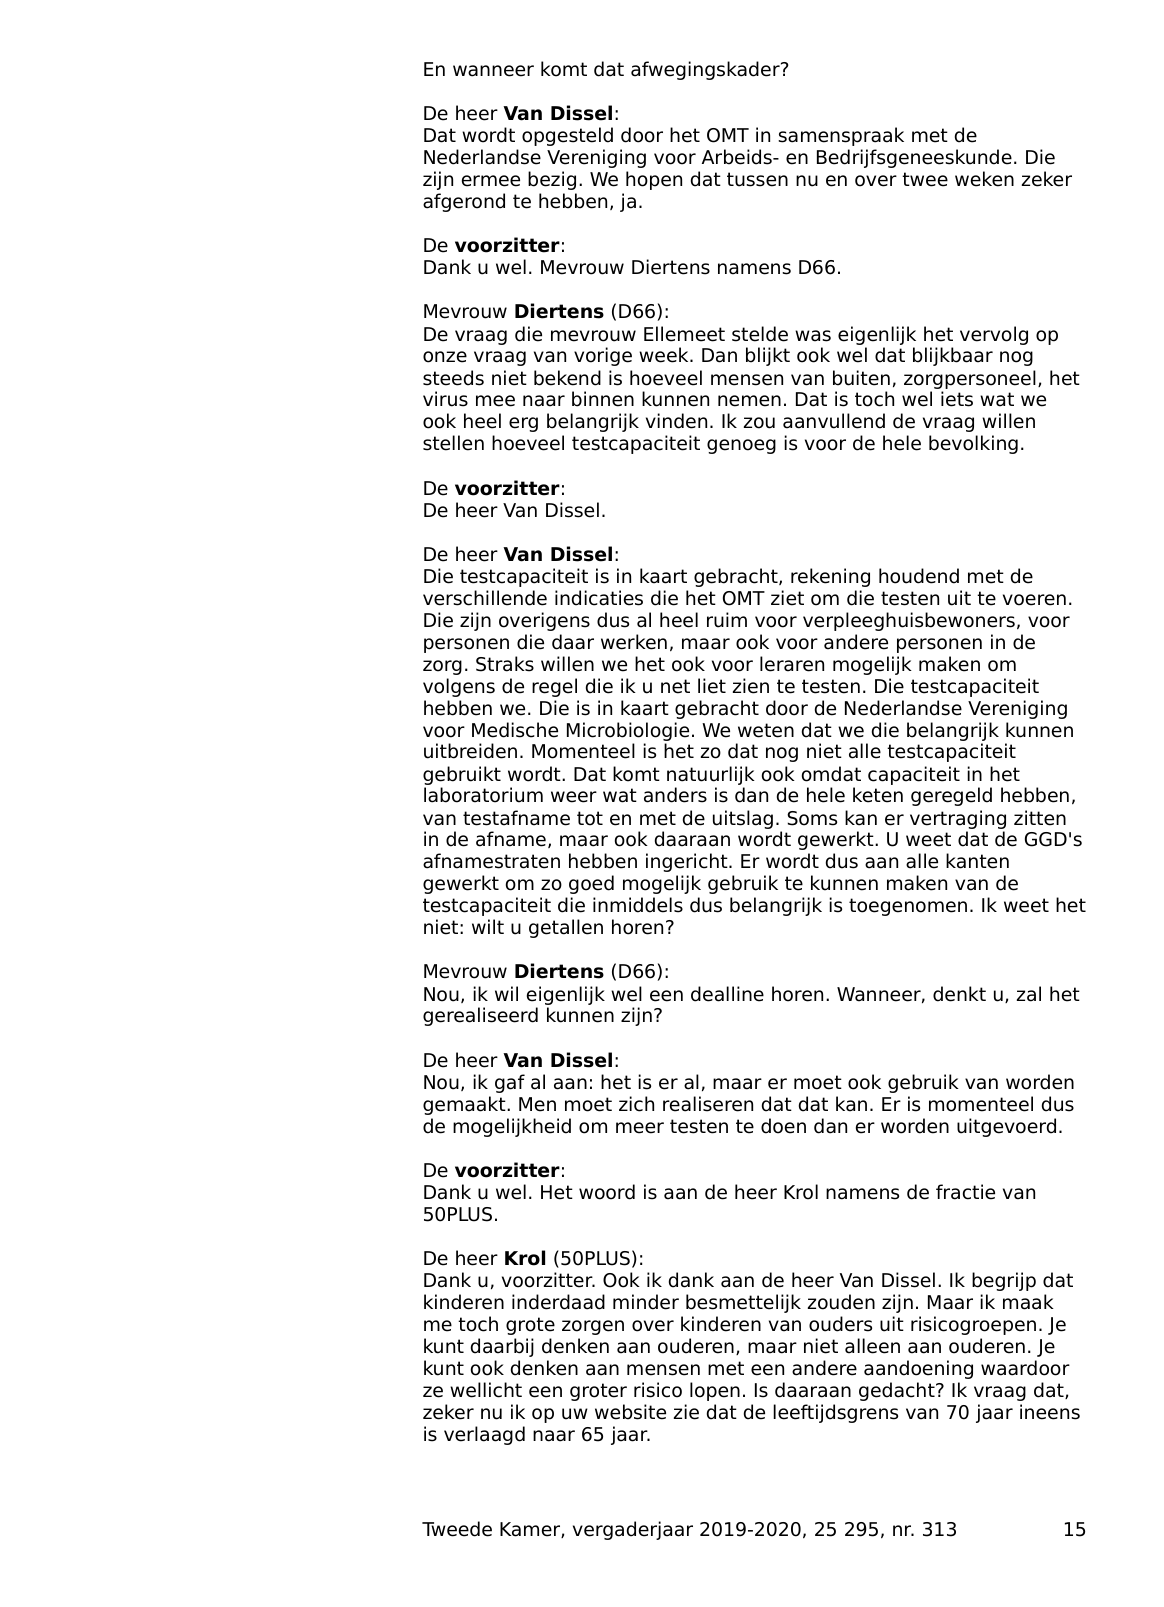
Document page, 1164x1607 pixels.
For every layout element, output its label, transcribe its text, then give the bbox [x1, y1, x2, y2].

text De voorzitter: [422, 477, 1087, 499]
text Die testcapaciteit is in kaart gebracht, rekening houdend met de verschillende indicaties die het OMT ziet om die testen uit te voeren. Die zijn overigens dus al heel ruim voor verpleeghuisbewoners, voor personen die daar werken, maar ook voor andere personen in de zorg. Straks willen we het ook voor leraren mogelijk maken om volgens de regel die ik u net liet zien te testen. Die testcapaciteit hebben we. Die is in kaart gebracht door de Nederlandse Vereniging voor Medische Microbiologie. We weten dat we die belangrijk kunnen uitbreiden. Momenteel is het zo dat nog niet alle testcapaciteit gebruikt wordt. Dat komt natuurlijk ook omdat capaciteit in het laboratorium weer wat anders is dan de hele keten geregeld hebben, van testafname tot en met de uitslag. Soms kan er vertraging zitten in de afname, maar ook daaraan wordt gewerkt. U weet dat de GGD's afnamestraten hebben ingericht. Er wordt dus aan alle kanten gewerkt om zo goed mogelijk gebruik te kunnen maken van de testcapaciteit die inmiddels dus belangrijk is toegenomen. Ik weet het niet: wilt u getallen horen? [422, 566, 1087, 939]
text En wanneer komt dat afwegingskader? [422, 59, 1087, 81]
text Nou, ik gaf al aan: het is er al, maar er moet ook gebruik van worden gemaakt. Men moet zich realiseren dat dat kan. Er is momenteel dus de mogelijkheid om meer testen te doen dan er worden uitgevoerd. [422, 1072, 1087, 1137]
text Dank u, voorzitter. Ook ik dank aan de heer Van Dissel. Ik begrijp dat kinderen inderdaad minder besmettelijk zouden zijn. Maar ik maak me toch grote zorgen over kinderen van ouders uit risicogroepen. Je kunt daarbij denken aan ouderen, maar niet alleen aan ouderen. Je kunt ook denken aan mensen met een andere aandoening waardoor ze wellicht een groter risico lopen. Is daaraan gedacht? Ik vraag dat, zeker nu ik op uw website zie dat de leeftijdsgrens van 70 jaar ineens is verlaagd naar 65 jaar. [422, 1270, 1087, 1446]
text Dank u wel. Het woord is aan de heer Krol namens de fractie van 50PLUS. [422, 1182, 1087, 1226]
text De heer Krol (50PLUS): [422, 1248, 1087, 1270]
text De heer Van Dissel: [422, 103, 1087, 125]
text Nou, ik wil eigenlijk wel een dealline horen. Wanneer, denkt u, zal het gerealiseerd kunnen zijn? [422, 983, 1087, 1027]
text Mevrouw Diertens (D66): [422, 961, 1087, 983]
text De heer Van Dissel: [422, 1049, 1087, 1072]
text Mevrouw Diertens (D66): [422, 301, 1087, 323]
text De heer Van Dissel: [422, 544, 1087, 566]
text De heer Van Dissel. [422, 499, 1087, 521]
text Dat wordt opgesteld door het OMT in samenspraak met de Nederlandse Vereniging voor Arbeids- en Bedrijfsgeneeskunde. Die zijn ermee bezig. We hopen dat tussen nu en over twee weken zeker afgerond te hebben, ja. [422, 125, 1087, 213]
text De voorzitter: [422, 235, 1087, 257]
text De voorzitter: [422, 1160, 1087, 1182]
text De vraag die mevrouw Ellemeet stelde was eigenlijk het vervolg op onze vraag van vorige week. Dan blijkt ook wel dat blijkbaar nog steeds niet bekend is hoeveel mensen van buiten, zorgpersoneel, het virus mee naar binnen kunnen nemen. Dat is toch wel iets wat we ook heel erg belangrijk vinden. Ik zou aanvullend de vraag willen stellen hoeveel testcapaciteit genoeg is voor de hele bevolking. [422, 323, 1087, 455]
text Dank u wel. Mevrouw Diertens namens D66. [422, 257, 1087, 279]
